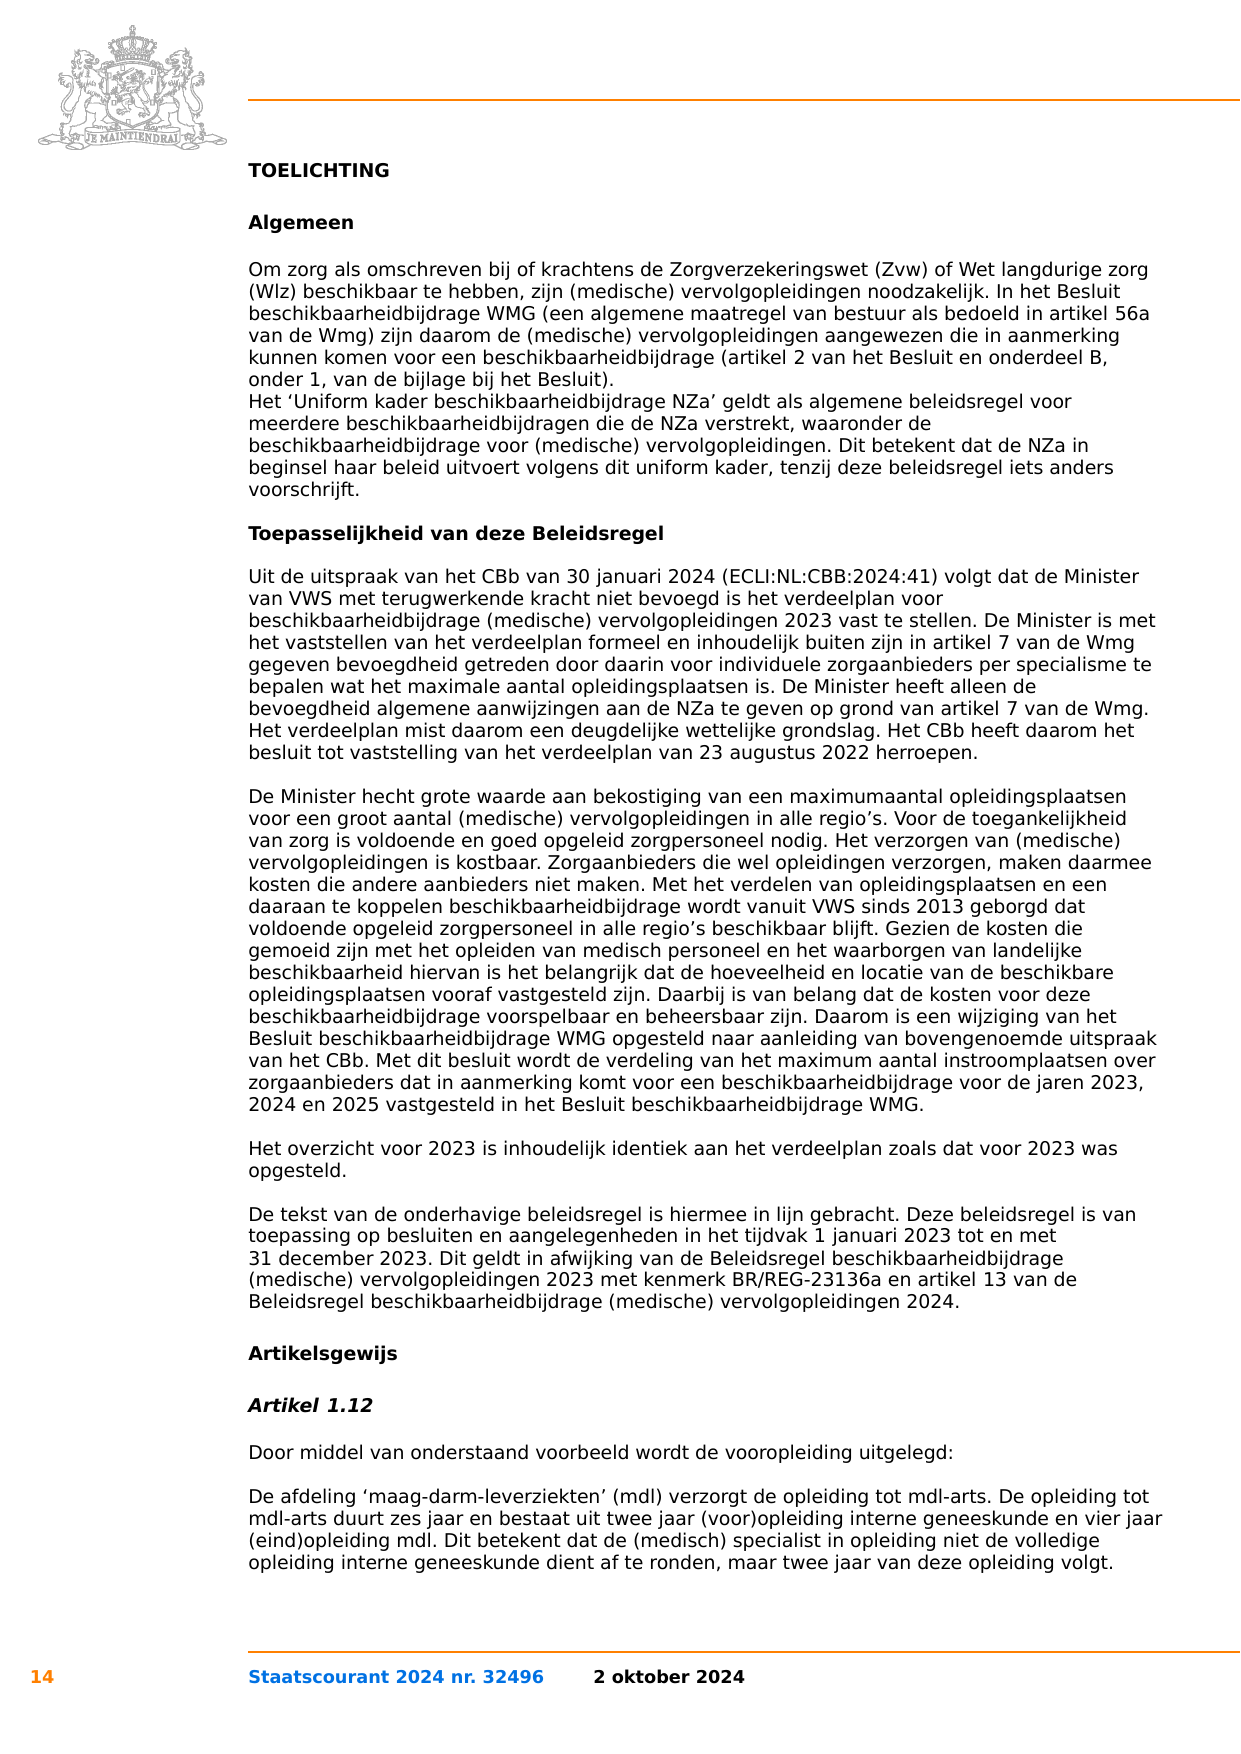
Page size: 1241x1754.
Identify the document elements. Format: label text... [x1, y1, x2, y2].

text De Minister hecht grote waarde aan bekostiging van een maximumaantal opleidingsplaatsen voor een groot aantal (medische) vervolgopleidingen in alle regio’s. Voor de toegankelijkheid van zorg is voldoende en goed opgeleid zorgpersoneel nodig. Het verzorgen van (medische) vervolgopleidingen is kostbaar. Zorgaanbieders die wel opleidingen verzorgen, maken daarmee kosten die andere aanbieders niet maken. Met het verdelen van opleidingsplaatsen en een daaraan te koppelen beschikbaarheidbijdrage wordt vanuit VWS sinds 2013 geborgd dat voldoende opgeleid zorgpersoneel in alle regio’s beschikbaar blijft. Gezien de kosten die gemoeid zijn met het opleiden van medisch personeel en het waarborgen van landelijke beschikbaarheid hiervan is het belangrijk dat de hoeveelheid en locatie van de beschikbare opleidingsplaatsen vooraf vastgesteld zijn. Daarbij is van belang dat de kosten voor deze beschikbaarheidbijdrage voorspelbaar en beheersbaar zijn. Daarom is een wijziging van het Besluit beschikbaarheidbijdrage WMG opgesteld naar aanleiding van bovengenoemde uitspraak van het CBb. Met dit besluit wordt de verdeling van het maximum aantal instroomplaatsen over zorgaanbieders dat in aanmerking komt voor een beschikbaarheidbijdrage voor de jaren 2023, 2024 en 2025 vastgesteld in het Besluit beschikbaarheidbijdrage WMG. [248, 786, 1163, 1116]
text Om zorg als omschreven bij of krachtens de Zorgverzekeringswet (Zvw) of Wet langdurige zorg (Wlz) beschikbaar te hebben, zijn (medische) vervolgopleidingen noodzakelijk. In het Besluit beschikbaarheidbijdrage WMG (een algemene maatregel van bestuur als bedoeld in artikel 56a van de Wmg) zijn daarom de (medische) vervolgopleidingen aangewezen die in aanmerking kunnen komen voor een beschikbaarheidbijdrage (artikel 2 van het Besluit en onderdeel B, onder 1, van de bijlage bij het Besluit). [248, 259, 1163, 391]
text Door middel van onderstaand voorbeeld wordt de vooropleiding uitgelegd: [248, 1442, 1163, 1464]
subtitle TOELICHTING [248, 160, 1163, 182]
subtitle Toepasselijkheid van deze Beleidsregel [248, 522, 1163, 544]
picture [38, 25, 227, 150]
text Uit de uitspraak van het CBb van 30 januari 2024 (ECLI:NL:CBB:2024:41) volgt dat de Minister van VWS met terugwerkende kracht niet bevoegd is het verdeelplan voor beschikbaarheidbijdrage (medische) vervolgopleidingen 2023 vast te stellen. De Minister is met het vaststellen van het verdeelplan formeel en inhoudelijk buiten zijn in artikel 7 van de Wmg gegeven bevoegdheid getreden door daarin voor individuele zorgaanbieders per specialisme te bepalen wat het maximale aantal opleidingsplaatsen is. De Minister heeft alleen de bevoegdheid algemene aanwijzingen aan de NZa te geven op grond van artikel 7 van de Wmg. Het verdeelplan mist daarom een deugdelijke wettelijke grondslag. Het CBb heeft daarom het besluit tot vaststelling van het verdeelplan van 23 augustus 2022 herroepen. [248, 566, 1163, 764]
subtitle Artikelsgewijs [248, 1343, 1163, 1365]
text De afdeling ‘maag-darm-leverziekten’ (mdl) verzorgt de opleiding tot mdl-arts. De opleiding tot mdl-arts duurt zes jaar en bestaat uit twee jaar (voor)opleiding interne geneeskunde en vier jaar (eind)opleiding mdl. Dit betekent dat de (medisch) specialist in opleiding niet de volledige opleiding interne geneeskunde dient af te ronden, maar twee jaar van deze opleiding volgt. [248, 1486, 1163, 1574]
subtitle Algemeen [248, 212, 1163, 234]
text Het overzicht voor 2023 is inhoudelijk identiek aan het verdeelplan zoals dat voor 2023 was opgesteld. [248, 1138, 1163, 1182]
subtitle Artikel 1.12 [248, 1395, 1163, 1417]
text De tekst van de onderhavige beleidsregel is hiermee in lijn gebracht. Deze beleidsregel is van toepassing op besluiten en aangelegenheden in het tijdvak 1 januari 2023 tot en met 31 december 2023. Dit geldt in afwijking van de Beleidsregel beschikbaarheidbijdrage (medische) vervolgopleidingen 2023 met kenmerk BR/REG-23136a en artikel 13 van de Beleidsregel beschikbaarheidbijdrage (medische) vervolgopleidingen 2024. [248, 1203, 1163, 1313]
text Het ‘Uniform kader beschikbaarheidbijdrage NZa’ geldt als algemene beleidsregel voor meerdere beschikbaarheidbijdragen die de NZa verstrekt, waaronder de beschikbaarheidbijdrage voor (medische) vervolgopleidingen. Dit betekent dat de NZa in beginsel haar beleid uitvoert volgens dit uniform kader, tenzij deze beleidsregel iets anders voorschrijft. [248, 391, 1163, 501]
